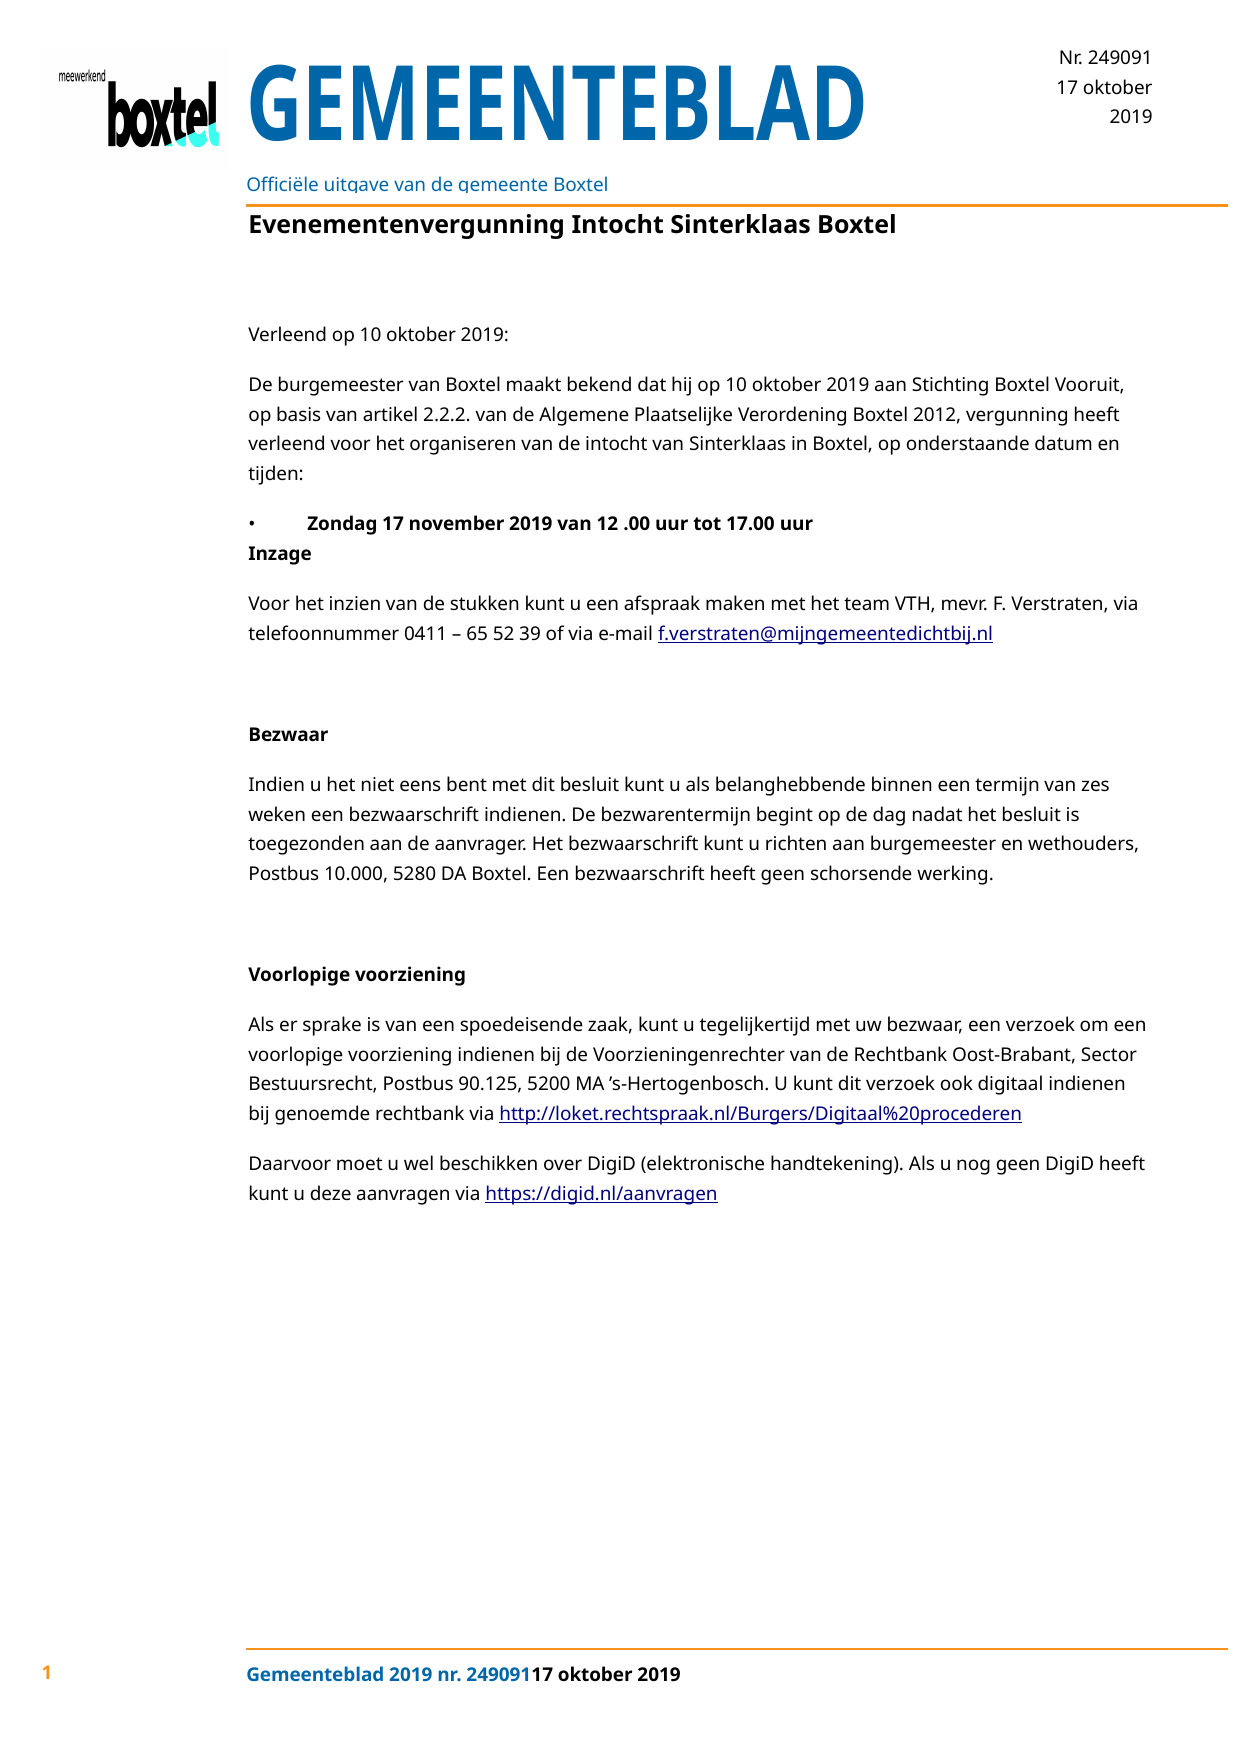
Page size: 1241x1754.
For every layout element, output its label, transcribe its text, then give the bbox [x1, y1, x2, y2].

text Als er sprake is van een spoedeisende zaak, kunt u tegelijkertijd met uw bezwaar, een verzoek om een voorlopige voorziening indienen bij de Voorzieningenrechter van de Rechtbank Oost-Brabant, Sector Bestuursrecht, Postbus 90.125, 5200 MA ’s-Hertogenbosch. U kunt dit verzoek ook digitaal indienen bij genoemde rechtbank via http://loket.rechtspraak.nl/Burgers/Digitaal%20procederen [248, 1011, 1152, 1126]
picture [41, 47, 231, 172]
text Voor het inzien van de stukken kunt u een afspraak maken met het team VTH, mevr. F. Verstraten, via telefoonnummer 0411 – 65 52 39 of via e-mail f.verstraten@mijngemeentedichtbij.nl [248, 590, 1152, 646]
text Voorlopige voorziening [248, 961, 1152, 986]
text Daarvoor moet u wel beschikken over DigiD (elektronische handtekening). Als u nog geen DigiD heeft kunt u deze aanvragen via https://digid.nl/aanvragen [248, 1150, 1152, 1206]
text Bezwaar [248, 721, 1152, 746]
text Evenementenvergunning Intocht Sinterklaas Boxtel [248, 207, 1152, 241]
list Zondag 17 november 2019 van 12 .00 uur tot 17.00 uur [248, 510, 1152, 536]
text Inzage [248, 540, 1152, 566]
text Verleend op 10 oktober 2019: [248, 321, 1152, 346]
text Indien u het niet eens bent met dit besluit kunt u als belanghebbende binnen een termijn van zes weken een bezwaarschrift indienen. De bezwarentermijn begint op de dag nadat het besluit is toegezonden aan de aanvrager. Het bezwaarschrift kunt u richten aan burgemeester en wethouders, Postbus 10.000, 5280 DA Boxtel. Een bezwaarschrift heeft geen schorsende werking. [248, 771, 1152, 886]
text De burgemeester van Boxtel maakt bekend dat hij op 10 oktober 2019 aan Stichting Boxtel Vooruit, op basis van artikel 2.2.2. van de Algemene Plaatselijke Verordening Boxtel 2012, vergunning heeft verleend voor het organiseren van de intocht van Sinterklaas in Boxtel, op onderstaande datum en tijden: [248, 371, 1152, 486]
